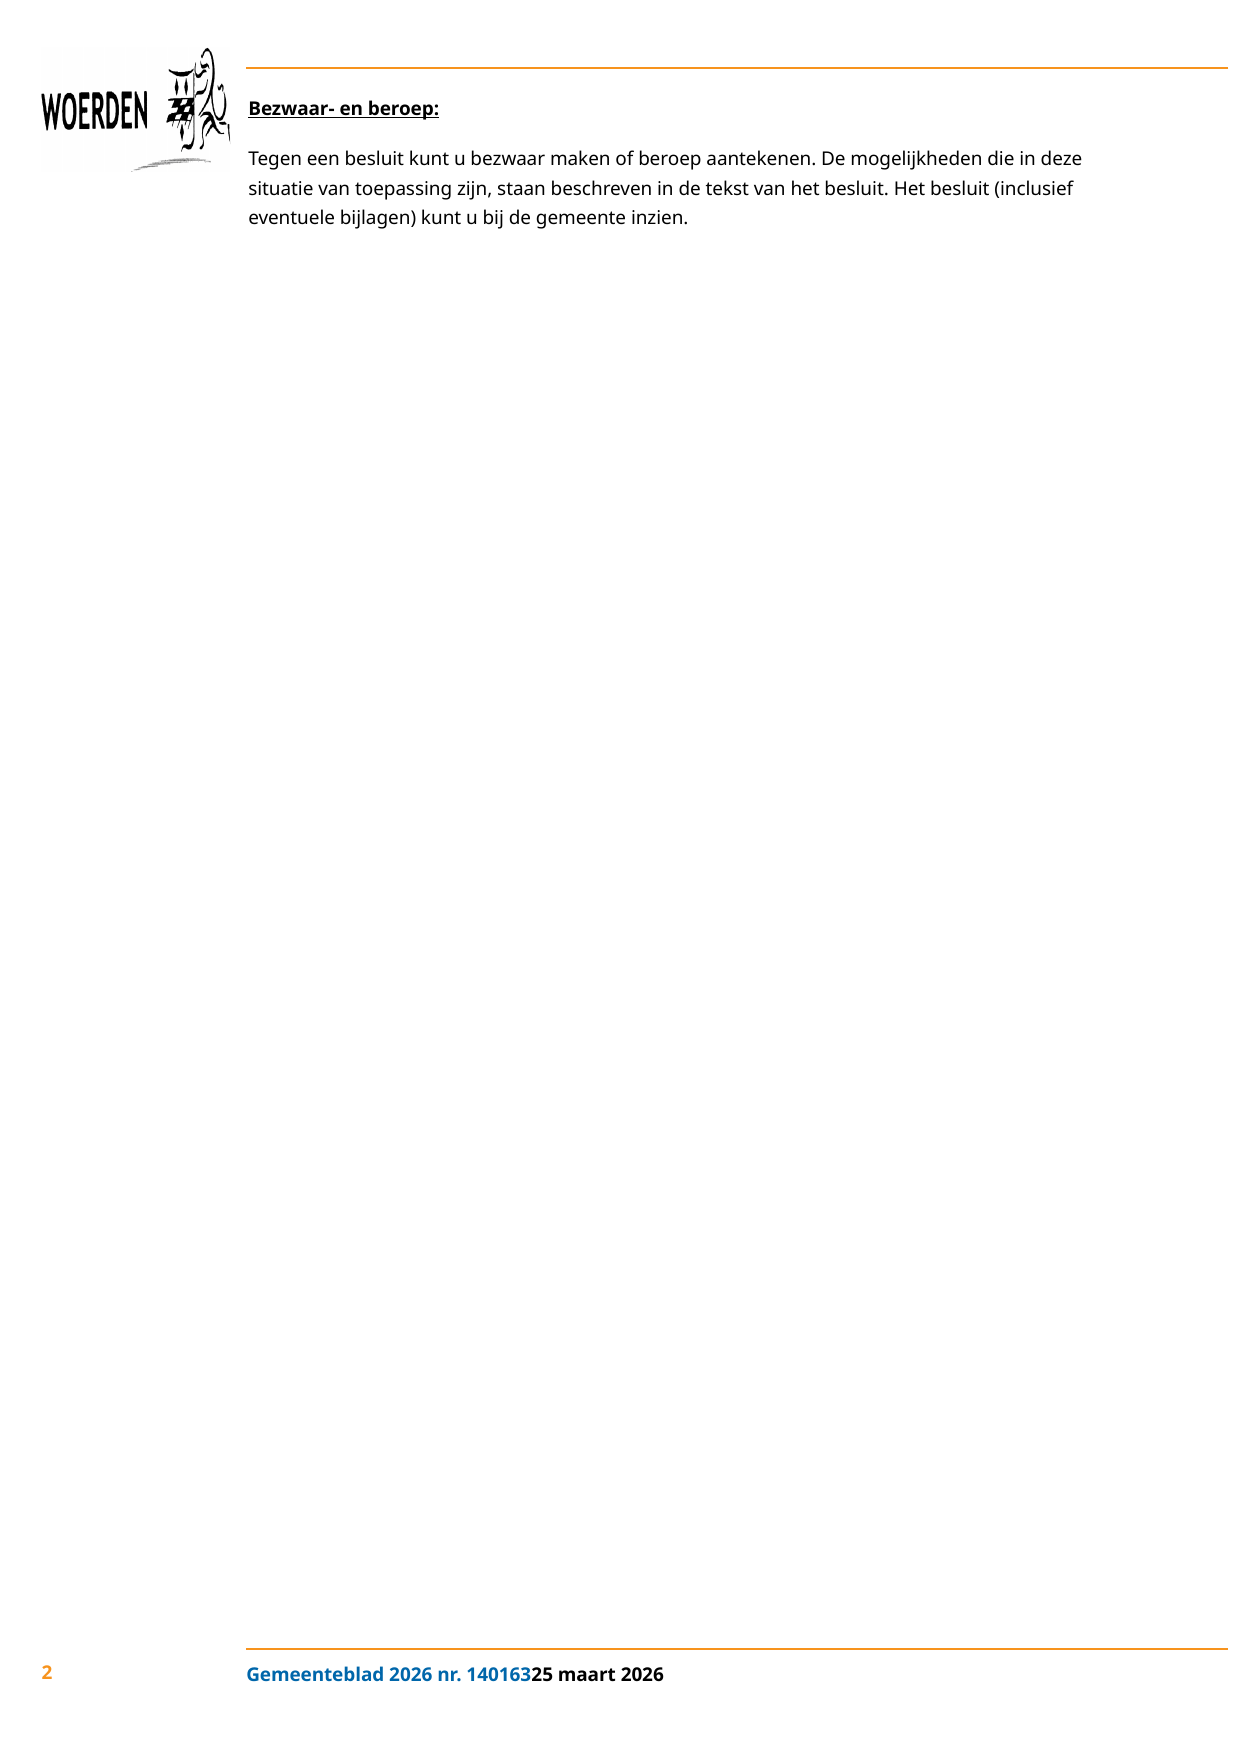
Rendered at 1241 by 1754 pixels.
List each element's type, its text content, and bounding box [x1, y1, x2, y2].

text Bezwaar- en beroep: [248, 95, 1152, 121]
picture [41, 47, 231, 172]
text Tegen een besluit kunt u bezwaar maken of beroep aantekenen. De mogelijkheden die in deze situatie van toepassing zijn, staan beschreven in de tekst van het besluit. Het besluit (inclusief eventuele bijlagen) kunt u bij de gemeente inzien. [248, 145, 1152, 230]
